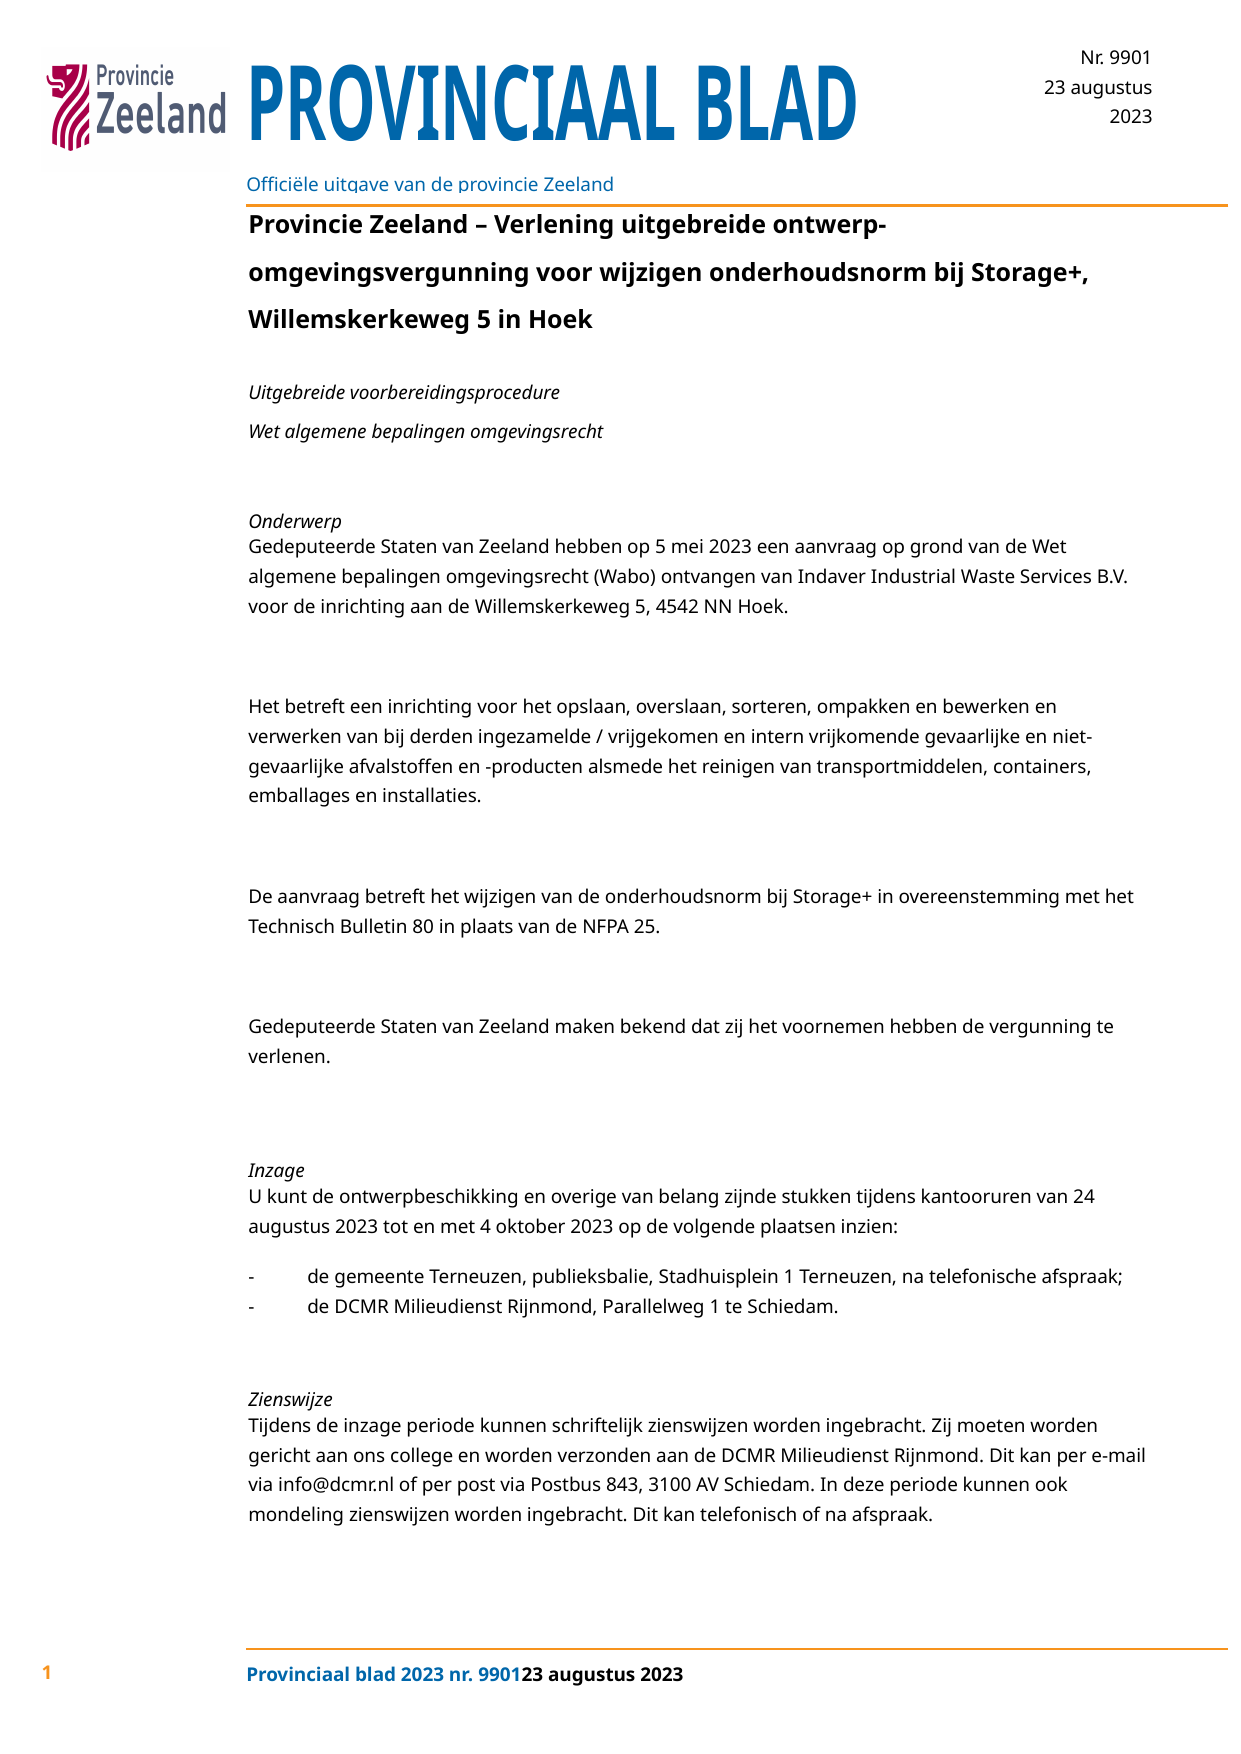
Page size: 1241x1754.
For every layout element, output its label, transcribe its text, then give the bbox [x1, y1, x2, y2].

text Inzage [248, 1158, 1152, 1183]
text Gedeputeerde Staten van Zeeland hebben op 5 mei 2023 een aanvraag op grond van de Wet algemene bepalingen omgevingsrecht (Wabo) ontvangen van Indaver Industrial Waste Services B.V. voor de inrichting aan de Willemskerkeweg 5, 4542 NN Hoek. [248, 534, 1152, 619]
text Wet algemene bepalingen omgevingsrecht [248, 418, 1152, 444]
text Gedeputeerde Staten van Zeeland maken bekend dat zij het voornemen hebben de vergunning te verlenen. [248, 1014, 1152, 1069]
text Het betreft een inrichting voor het opslaan, overslaan, sorteren, ompakken en bewerken en verwerken van bij derden ingezamelde / vrijgekomen en intern vrijkomende gevaarlijke en niet- gevaarlijke afvalstoffen en -producten alsmede het reinigen van transportmiddelen, containers, emballages en installaties. [248, 694, 1152, 808]
text Zienswijze [248, 1387, 1152, 1412]
text U kunt de ontwerpbeschikking en overige van belang zijnde stukken tijdens kantooruren van 24 augustus 2023 tot en met 4 oktober 2023 op de volgende plaatsen inzien: [248, 1183, 1152, 1239]
text De aanvraag betreft het wijzigen van de onderhoudsnorm bij Storage+ in overeenstemming met het Technisch Bulletin 80 in plaats van de NFPA 25. [248, 883, 1152, 939]
picture [41, 47, 231, 172]
text Provincie Zeeland – Verlening uitgebreide ontwerp-omgevingsvergunning voor wijzigen onderhoudsnorm bij Storage+, Willemskerkeweg 5 in Hoek [248, 207, 1152, 336]
list de DCMR Milieudienst Rijnmond, Parallelweg 1 te Schiedam. [248, 1293, 1152, 1319]
list de gemeente Terneuzen, publieksbalie, Stadhuisplein 1 Terneuzen, na telefonische afspraak; [248, 1263, 1152, 1289]
text Onderwerp [248, 508, 1152, 534]
text Uitgebreide voorbereidingsprocedure [248, 379, 1152, 405]
text Tijdens de inzage periode kunnen schriftelijk zienswijzen worden ingebracht. Zij moeten worden gericht aan ons college en worden verzonden aan de DCMR Milieudienst Rijnmond. Dit kan per e-mail via info@dcmr.nl of per post via Postbus 843, 3100 AV Schiedam. In deze periode kunnen ook mondeling zienswijzen worden ingebracht. Dit kan telefonisch of na afspraak. [248, 1412, 1152, 1527]
